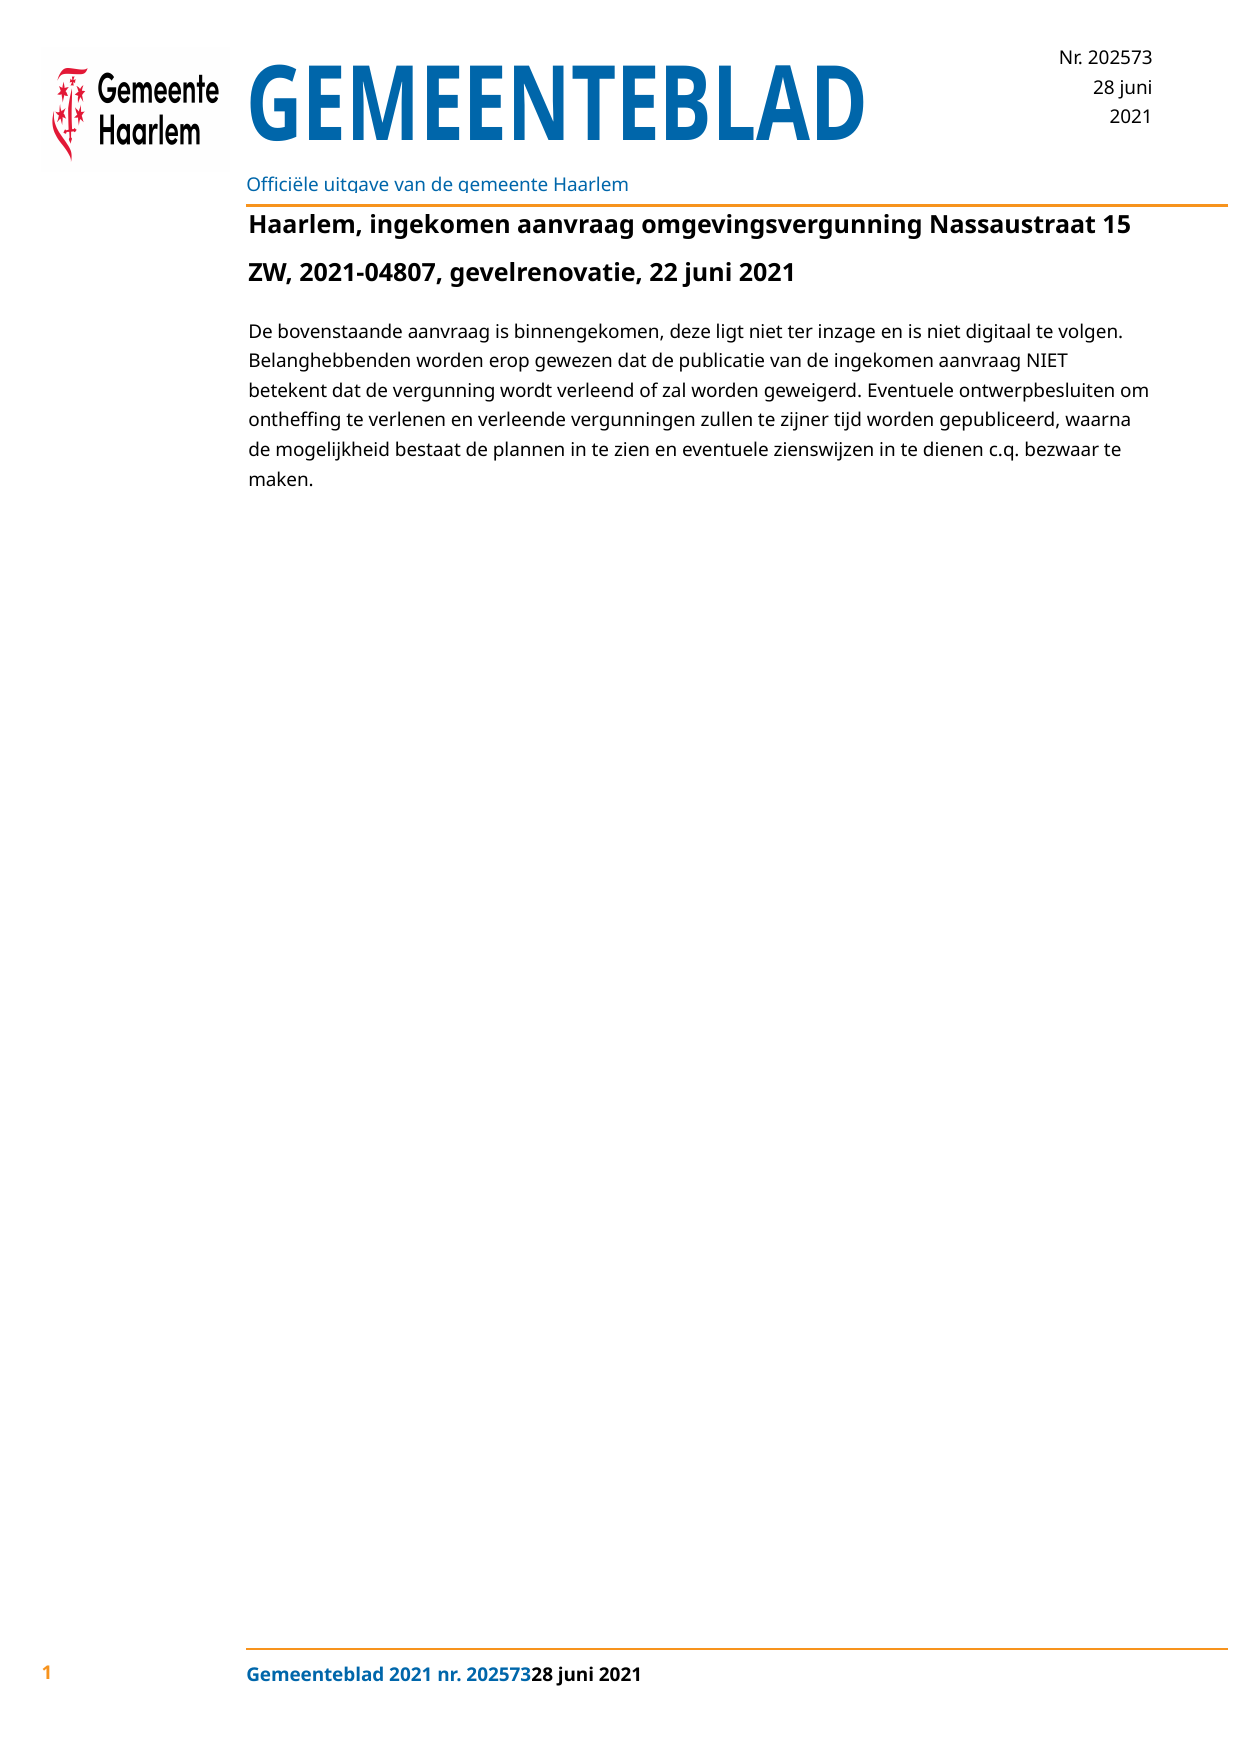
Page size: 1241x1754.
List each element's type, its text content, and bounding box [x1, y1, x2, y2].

picture [41, 47, 231, 172]
text Haarlem, ingekomen aanvraag omgevingsvergunning Nassaustraat 15 ZW, 2021-04807, gevelrenovatie, 22 juni 2021 [248, 207, 1152, 288]
text De bovenstaande aanvraag is binnengekomen, deze ligt niet ter inzage en is niet digitaal te volgen. Belanghebbenden worden erop gewezen dat de publicatie van de ingekomen aanvraag NIET betekent dat de vergunning wordt verleend of zal worden geweigerd. Eventuele ontwerpbesluiten om ontheffing te verlenen en verleende vergunningen zullen te zijner tijd worden gepubliceerd, waarna de mogelijkheid bestaat de plannen in te zien en eventuele zienswijzen in te dienen c.q. bezwaar te maken. [248, 318, 1152, 492]
